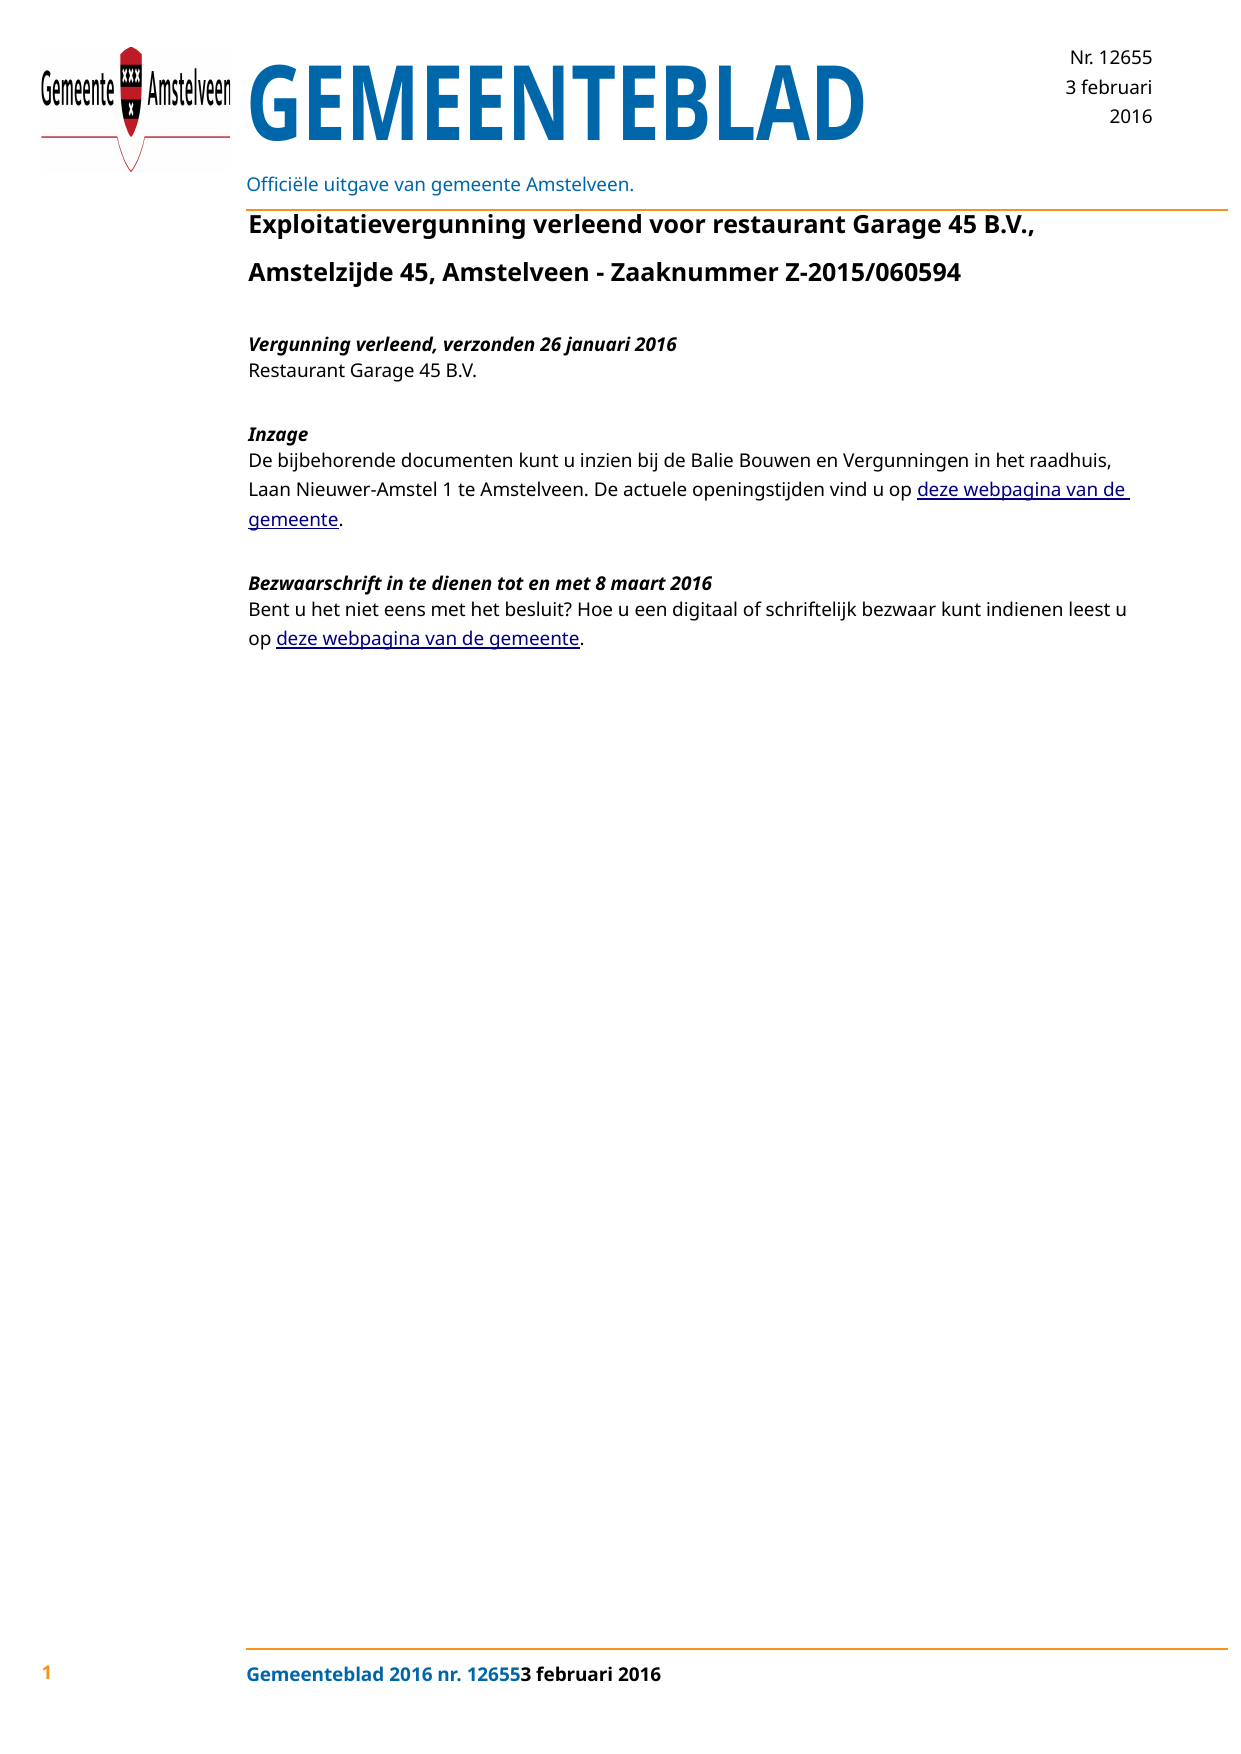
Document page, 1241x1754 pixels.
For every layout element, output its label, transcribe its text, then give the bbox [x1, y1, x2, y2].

text De bijbehorende documenten kunt u inzien bij de Balie Bouwen en Vergunningen in het raadhuis, Laan Nieuwer-Amstel 1 te Amstelveen. De actuele openingstijden vind u op deze webpagina van de gemeente. [248, 447, 1152, 532]
text Inzage [248, 421, 1152, 447]
picture [41, 47, 231, 172]
text Bezwaarschrift in te dienen tot en met 8 maart 2016 [248, 570, 1152, 596]
text Bent u het niet eens met het besluit? Hoe u een digitaal of schriftelijk bezwaar kunt indienen leest u op deze webpagina van de gemeente. [248, 596, 1152, 651]
text Exploitatievergunning verleend voor restaurant Garage 45 B.V., Amstelzijde 45, Amstelveen - Zaaknummer Z-2015/060594 [248, 211, 1152, 288]
text Restaurant Garage 45 B.V. [248, 357, 1152, 383]
text Vergunning verleend, verzonden 26 januari 2016 [248, 331, 1152, 357]
